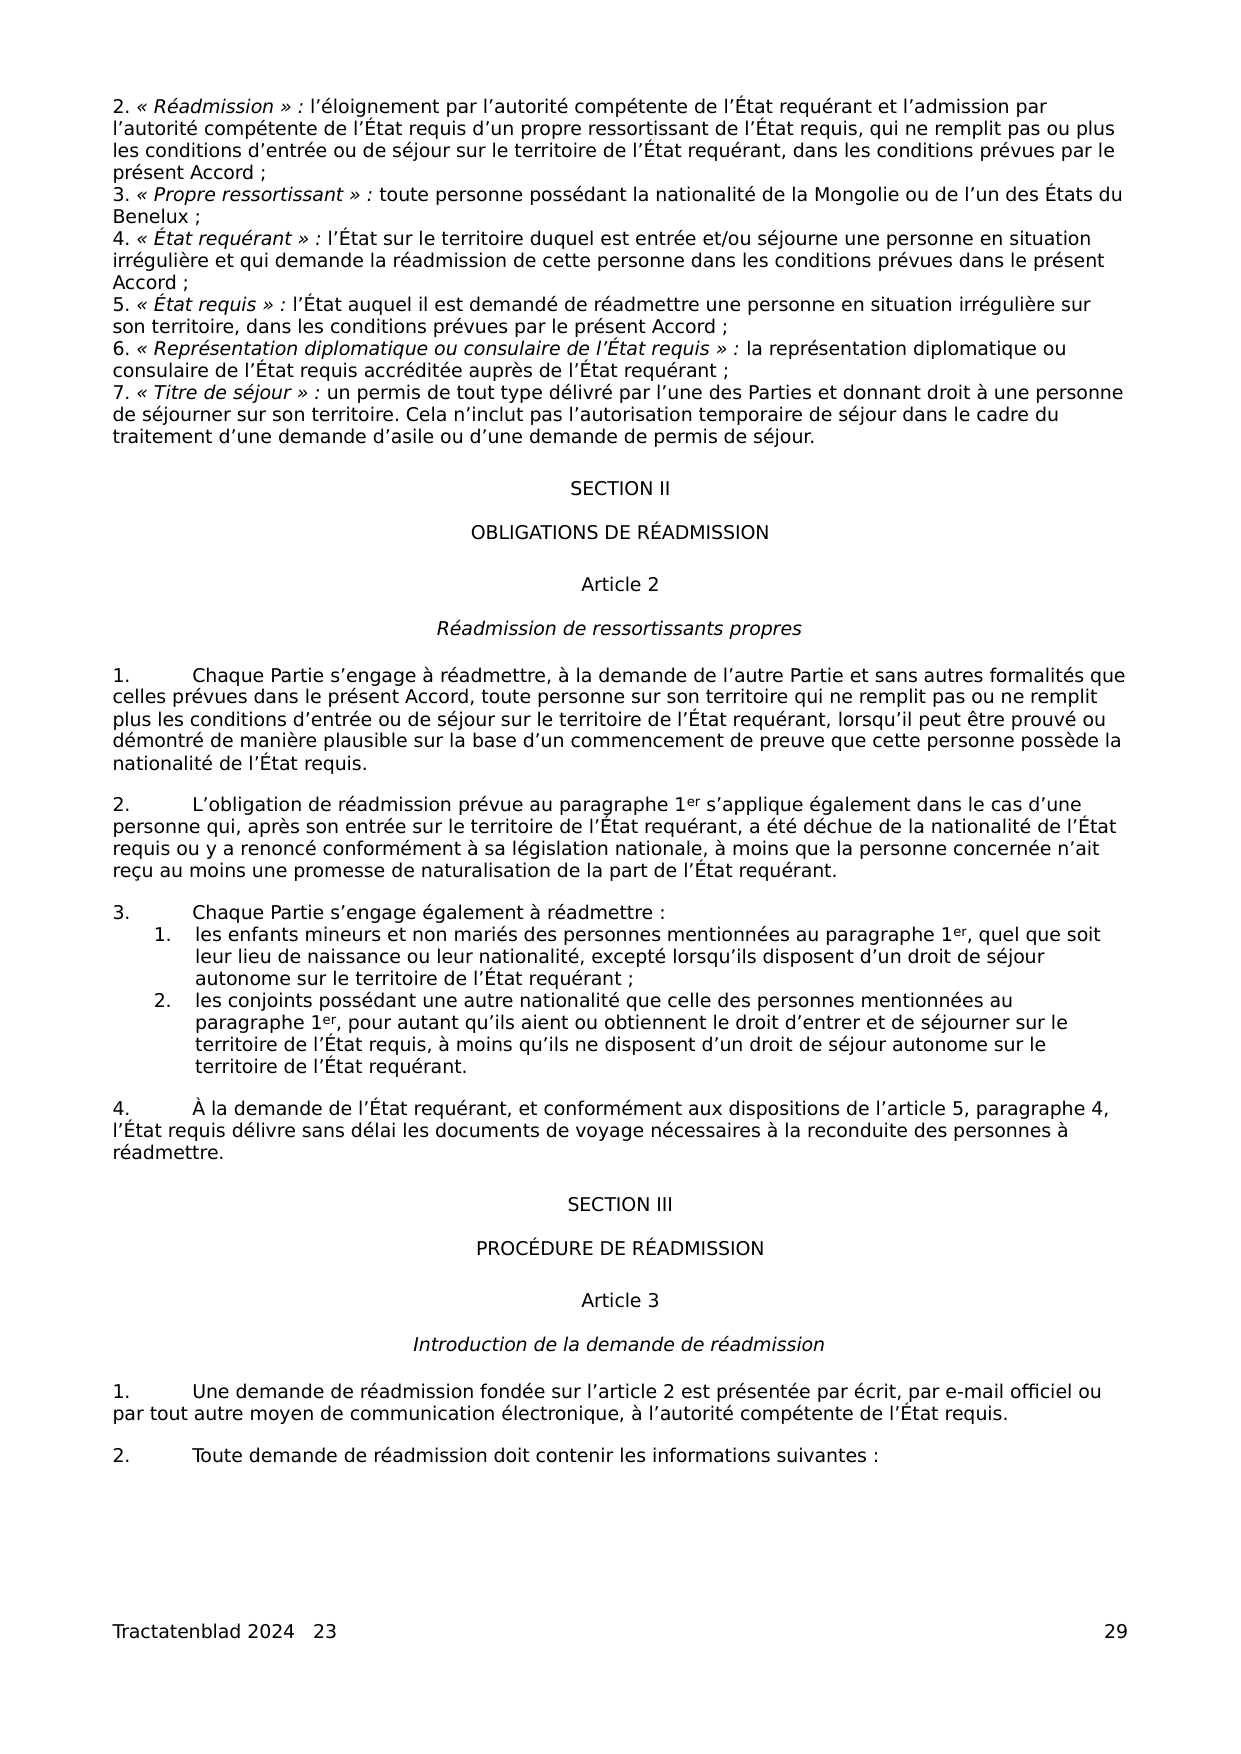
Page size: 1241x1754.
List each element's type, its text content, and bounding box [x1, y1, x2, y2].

text 1. Chaque Partie s’engage à réadmettre, à la demande de l’autre Partie et sans autres formalités que celles prévues dans le présent Accord, toute personne sur son territoire qui ne remplit pas ou ne remplit plus les conditions d’entrée ou de séjour sur le territoire de l’État requérant, lorsqu’il peut être prouvé ou démontré de manière plausible sur la base d’un commencement de preuve que cette personne possède la nationalité de l’État requis. [112, 664, 1128, 774]
text 2. Toute demande de réadmission doit contenir les informations suivantes : [112, 1445, 1128, 1467]
text 6. « Représentation diplomatique ou consulaire de l’État requis » : la représentation diplomatique ou consulaire de l’État requis accréditée auprès de l’État requérant ; [112, 338, 1128, 382]
text 1. Une demande de réadmission fondée sur l’article 2 est présentée par écrit, par e-mail officiel ou par tout autre moyen de communication électronique, à l’autorité compétente de l’État requis. [112, 1381, 1128, 1425]
text 7. « Titre de séjour » : un permis de tout type délivré par l’une des Parties et donnant droit à une personne de séjourner sur son territoire. Cela n’inclut pas l’autorisation temporaire de séjour dans le cadre du traitement d’une demande d’asile ou d’une demande de permis de séjour. [112, 382, 1128, 448]
text 4. À la demande de l’État requérant, et conformément aux dispositions de l’article 5, paragraphe 4, l’État requis délivre sans délai les documents de voyage nécessaires à la reconduite des personnes à réadmettre. [112, 1098, 1128, 1164]
text 3. Chaque Partie s’engage également à réadmettre : [112, 902, 1128, 924]
text 2. L’obligation de réadmission prévue au paragraphe 1er s’applique également dans le cas d’une personne qui, après son entrée sur le territoire de l’État requérant, a été déchue de la nationalité de l’État requis ou y a renoncé conformément à sa législation nationale, à moins que la personne concernée n’ait reçu au moins une promesse de naturalisation de la part de l’État requérant. [112, 794, 1128, 882]
text 1. les enfants mineurs et non mariés des personnes mentionnées au paragraphe 1er, quel que soit leur lieu de naissance ou leur nationalité, excepté lorsqu’ils disposent d’un droit de séjour autonome sur le territoire de l’État requérant ; [153, 924, 1128, 990]
text 4. « État requérant » : l’État sur le territoire duquel est entrée et/ou séjourne une personne en situation irrégulière et qui demande la réadmission de cette personne dans les conditions prévues dans le présent Accord ; [112, 228, 1128, 294]
text 2. les conjoints possédant une autre nationalité que celle des personnes mentionnées au paragraphe 1er, pour autant qu’ils aient ou obtiennent le droit d’entrer et de séjourner sur le territoire de l’État requis, à moins qu’ils ne disposent d’un droit de séjour autonome sur le territoire de l’État requérant. [153, 990, 1128, 1078]
subtitle Article 3 Introduction de la demande de réadmission [112, 1290, 1128, 1356]
subtitle SECTION II OBLIGATIONS DE RÉADMISSION [112, 478, 1128, 543]
text 3. « Propre ressortissant » : toute personne possédant la nationalité de la Mongolie ou de l’un des États du Benelux ; [112, 184, 1128, 228]
subtitle Article 2 Réadmission de ressortissants propres [112, 573, 1128, 639]
subtitle SECTION III PROCÉDURE DE RÉADMISSION [112, 1194, 1128, 1260]
text 5. « État requis » : l’État auquel il est demandé de réadmettre une personne en situation irrégulière sur son territoire, dans les conditions prévues par le présent Accord ; [112, 294, 1128, 338]
text 2. « Réadmission » : l’éloignement par l’autorité compétente de l’État requérant et l’admission par l’autorité compétente de l’État requis d’un propre ressortissant de l’État requis, qui ne remplit pas ou plus les conditions d’entrée ou de séjour sur le territoire de l’État requérant, dans les conditions prévues par le présent Accord ; [112, 96, 1128, 184]
